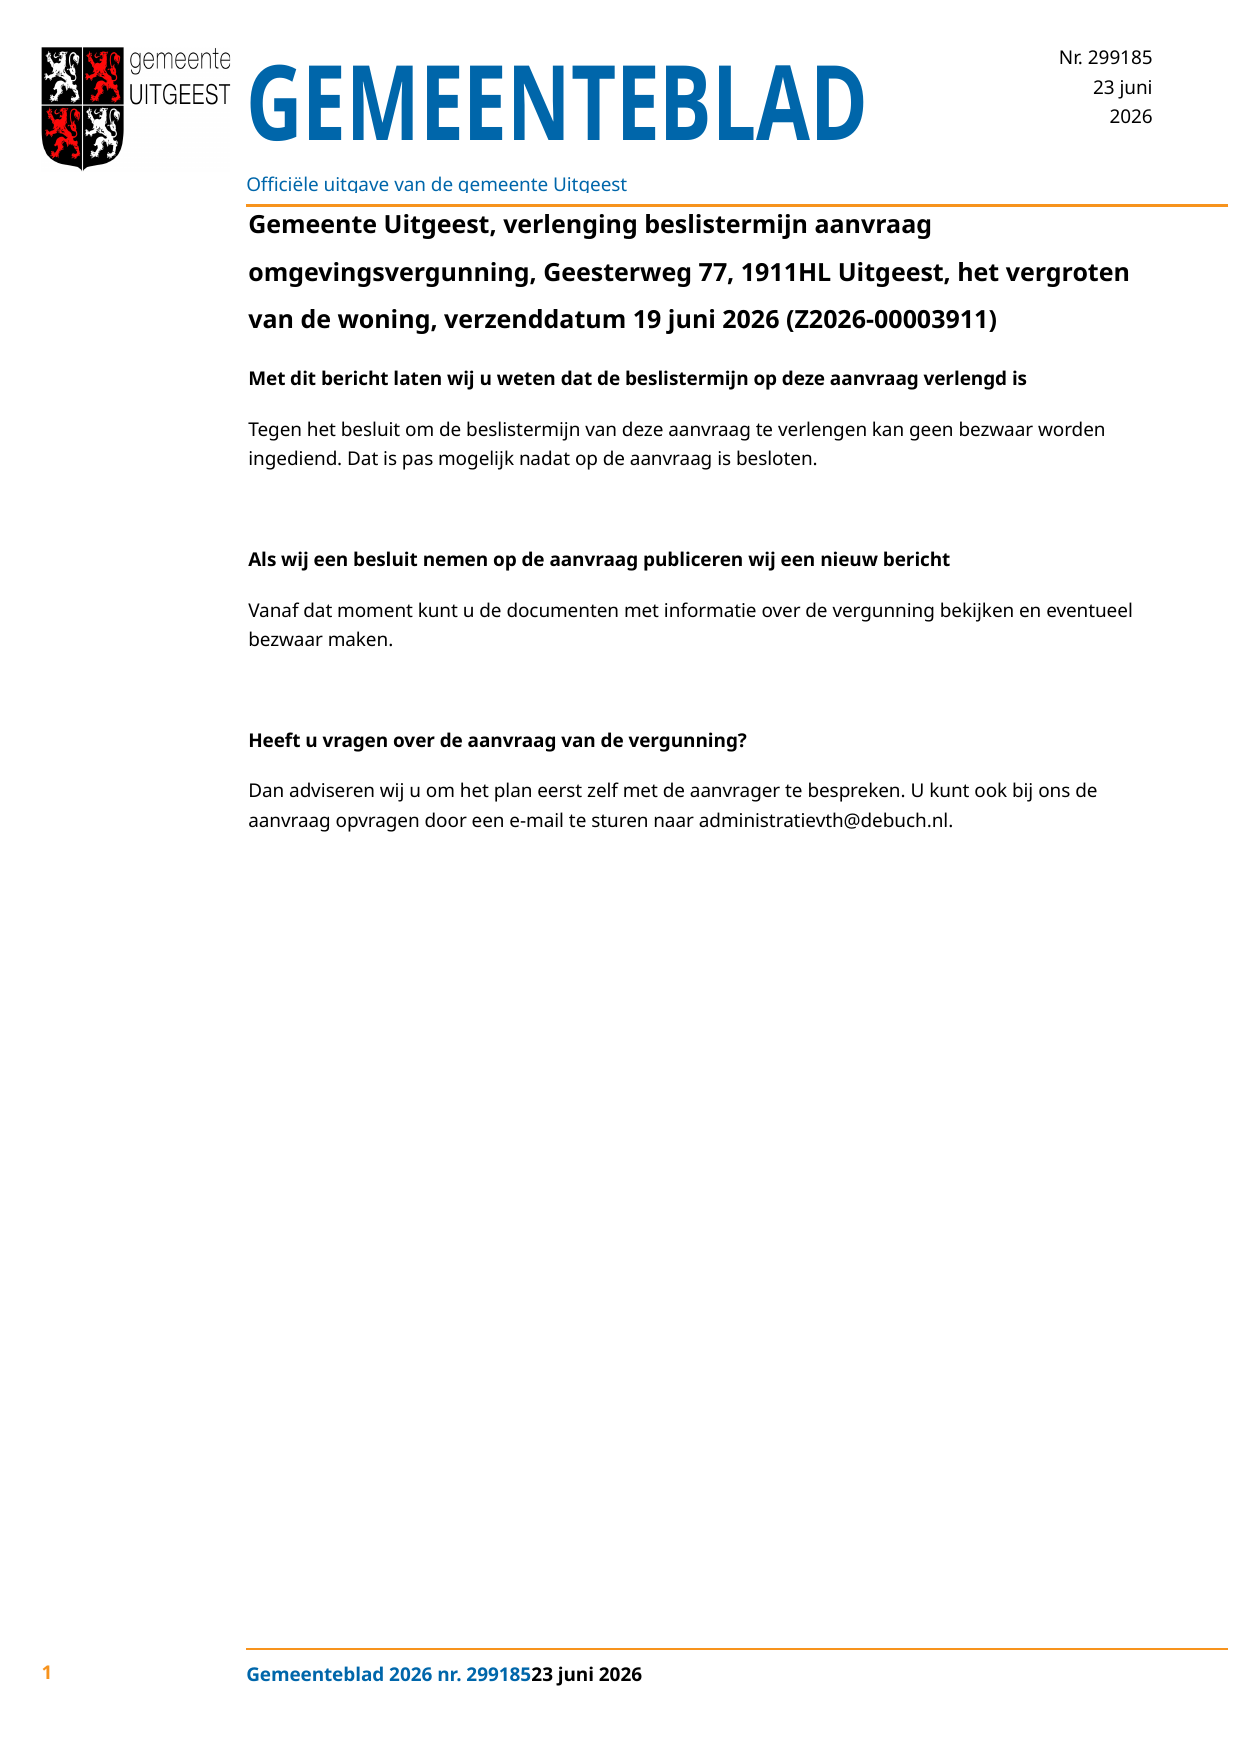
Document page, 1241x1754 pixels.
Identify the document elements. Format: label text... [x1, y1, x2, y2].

text Tegen het besluit om de beslistermijn van deze aanvraag te verlengen kan geen bezwaar worden ingediend. Dat is pas mogelijk nadat op de aanvraag is besloten. [248, 416, 1152, 471]
text Gemeente Uitgeest, verlenging beslistermijn aanvraag omgevingsvergunning, Geesterweg 77, 1911HL Uitgeest, het vergroten van de woning, verzenddatum 19 juni 2026 (Z2026-00003911) [248, 207, 1152, 336]
picture [41, 47, 231, 172]
text Dan adviseren wij u om het plan eerst zelf met de aanvrager te bespreken. U kunt ook bij ons de aanvraag opvragen door een e-mail te sturen naar administratievth@debuch.nl. [248, 778, 1152, 833]
text Als wij een besluit nemen op de aanvraag publiceren wij een nieuw bericht [248, 546, 1152, 572]
text Heeft u vragen over de aanvraag van de vergunning? [248, 727, 1152, 753]
text Met dit bericht laten wij u weten dat de beslistermijn op deze aanvraag verlengd is [248, 366, 1152, 391]
text Vanaf dat moment kunt u de documenten met informatie over de vergunning bekijken en eventueel bezwaar maken. [248, 597, 1152, 652]
